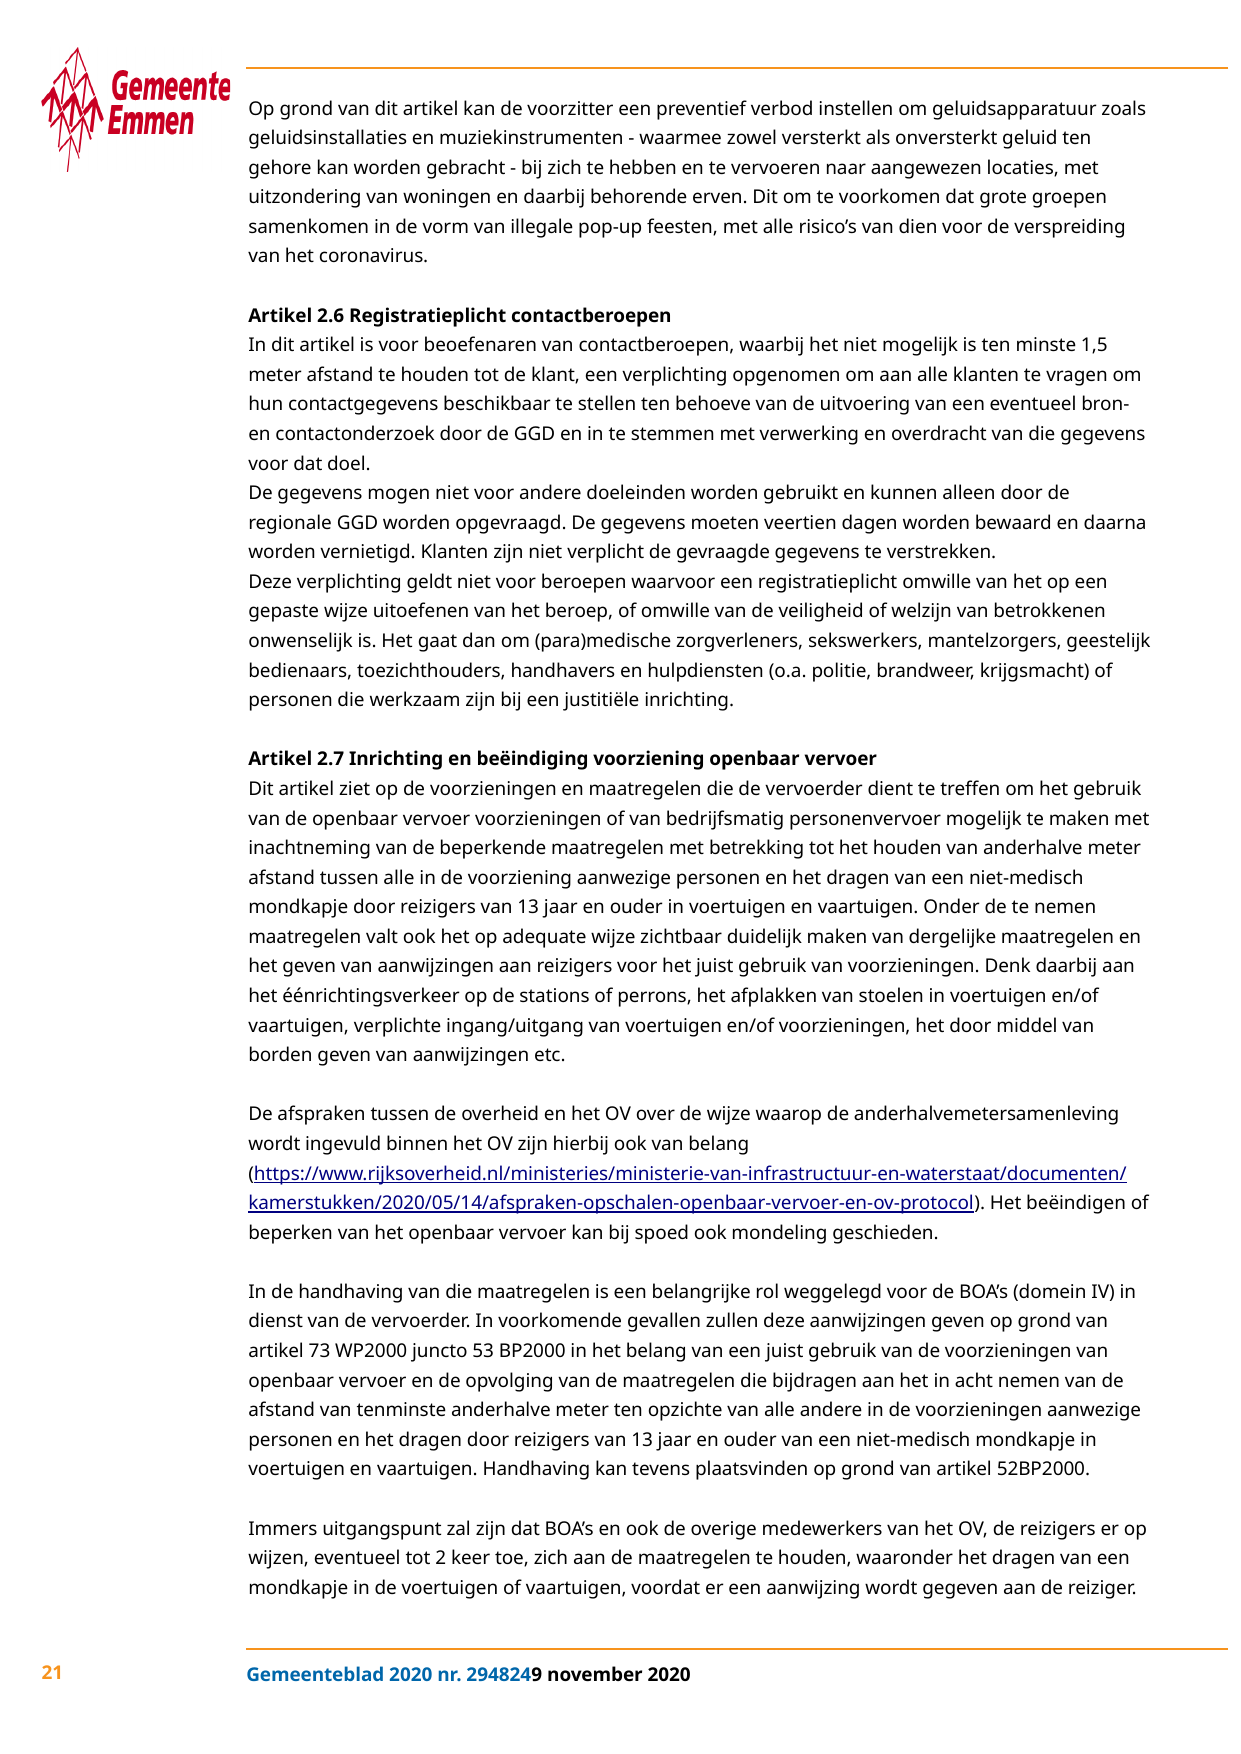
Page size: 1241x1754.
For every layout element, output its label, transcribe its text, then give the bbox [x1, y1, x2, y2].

text De gegevens mogen niet voor andere doeleinden worden gebruikt en kunnen alleen door de regionale GGD worden opgevraagd. De gegevens moeten veertien dagen worden bewaard en daarna worden vernietigd. Klanten zijn niet verplicht de gevraagde gegevens te verstrekken. [248, 479, 1152, 564]
picture [41, 47, 231, 172]
text Dit artikel ziet op de voorzieningen en maatregelen die de vervoerder dient te treffen om het gebruik van de openbaar vervoer voorzieningen of van bedrijfsmatig personenvervoer mogelijk te maken met inachtneming van de beperkende maatregelen met betrekking tot het houden van anderhalve meter afstand tussen alle in de voorziening aanwezige personen en het dragen van een niet-medisch mondkapje door reizigers van 13 jaar en ouder in voertuigen en vaartuigen. Onder de te nemen maatregelen valt ook het op adequate wijze zichtbaar duidelijk maken van dergelijke maatregelen en het geven van aanwijzingen aan reizigers voor het juist gebruik van voorzieningen. Denk daarbij aan het éénrichtingsverkeer op de stations of perrons, het afplakken van stoelen in voertuigen en/of vaartuigen, verplichte ingang/uitgang van voertuigen en/of voorzieningen, het door middel van borden geven van aanwijzingen etc. [248, 775, 1152, 1067]
text Op grond van dit artikel kan de voorzitter een preventief verbod instellen om geluidsapparatuur zoals geluidsinstallaties en muziekinstrumenten - waarmee zowel versterkt als onversterkt geluid ten gehore kan worden gebracht - bij zich te hebben en te vervoeren naar aangewezen locaties, met uitzondering van woningen en daarbij behorende erven. Dit om te voorkomen dat grote groepen samenkomen in de vorm van illegale pop-up feesten, met alle risico’s van dien voor de verspreiding van het coronavirus. [248, 95, 1152, 268]
text Immers uitgangspunt zal zijn dat BOA’s en ook de overige medewerkers van het OV, de reizigers er op wijzen, eventueel tot 2 keer toe, zich aan de maatregelen te houden, waaronder het dragen van een mondkapje in de voertuigen of vaartuigen, voordat er een aanwijzing wordt gegeven aan de reiziger. [248, 1515, 1152, 1600]
text In de handhaving van die maatregelen is een belangrijke rol weggelegd voor de BOA’s (domein IV) in dienst van de vervoerder. In voorkomende gevallen zullen deze aanwijzingen geven op grond van artikel 73 WP2000 juncto 53 BP2000 in het belang van een juist gebruik van de voorzieningen van openbaar vervoer en de opvolging van de maatregelen die bijdragen aan het in acht nemen van de afstand van tenminste anderhalve meter ten opzichte van alle andere in de voorzieningen aanwezige personen en het dragen door reizigers van 13 jaar en ouder van een niet-medisch mondkapje in voertuigen en vaartuigen. Handhaving kan tevens plaatsvinden op grond van artikel 52BP2000. [248, 1278, 1152, 1481]
text Artikel 2.7 Inrichting en beëindiging voorziening openbaar vervoer [248, 746, 1152, 771]
text In dit artikel is voor beoefenaren van contactberoepen, waarbij het niet mogelijk is ten minste 1,5 meter afstand te houden tot de klant, een verplichting opgenomen om aan alle klanten te vragen om hun contactgegevens beschikbaar te stellen ten behoeve van de uitvoering van een eventueel bron- en contactonderzoek door de GGD en in te stemmen met verwerking en overdracht van die gegevens voor dat doel. [248, 331, 1152, 476]
text De afspraken tussen de overheid en het OV over de wijze waarop de anderhalvemetersamenleving wordt ingevuld binnen het OV zijn hierbij ook van belang (https://www.rijksoverheid.nl/ministeries/ministerie-van-infrastructuur-en-waterstaat/documenten/kamerstukken/2020/05/14/afspraken-opschalen-openbaar-vervoer-en-ov-protocol). Het beëindigen of beperken van het openbaar vervoer kan bij spoed ook mondeling geschieden. [248, 1101, 1152, 1245]
text Artikel 2.6 Registratieplicht contactberoepen [248, 302, 1152, 328]
text Deze verplichting geldt niet voor beroepen waarvoor een registratieplicht omwille van het op een gepaste wijze uitoefenen van het beroep, of omwille van de veiligheid of welzijn van betrokkenen onwenselijk is. Het gaat dan om (para)medische zorgverleners, sekswerkers, mantelzorgers, geestelijk bedienaars, toezichthouders, handhavers en hulpdiensten (o.a. politie, brandweer, krijgsmacht) of personen die werkzaam zijn bij een justitiële inrichting. [248, 568, 1152, 712]
